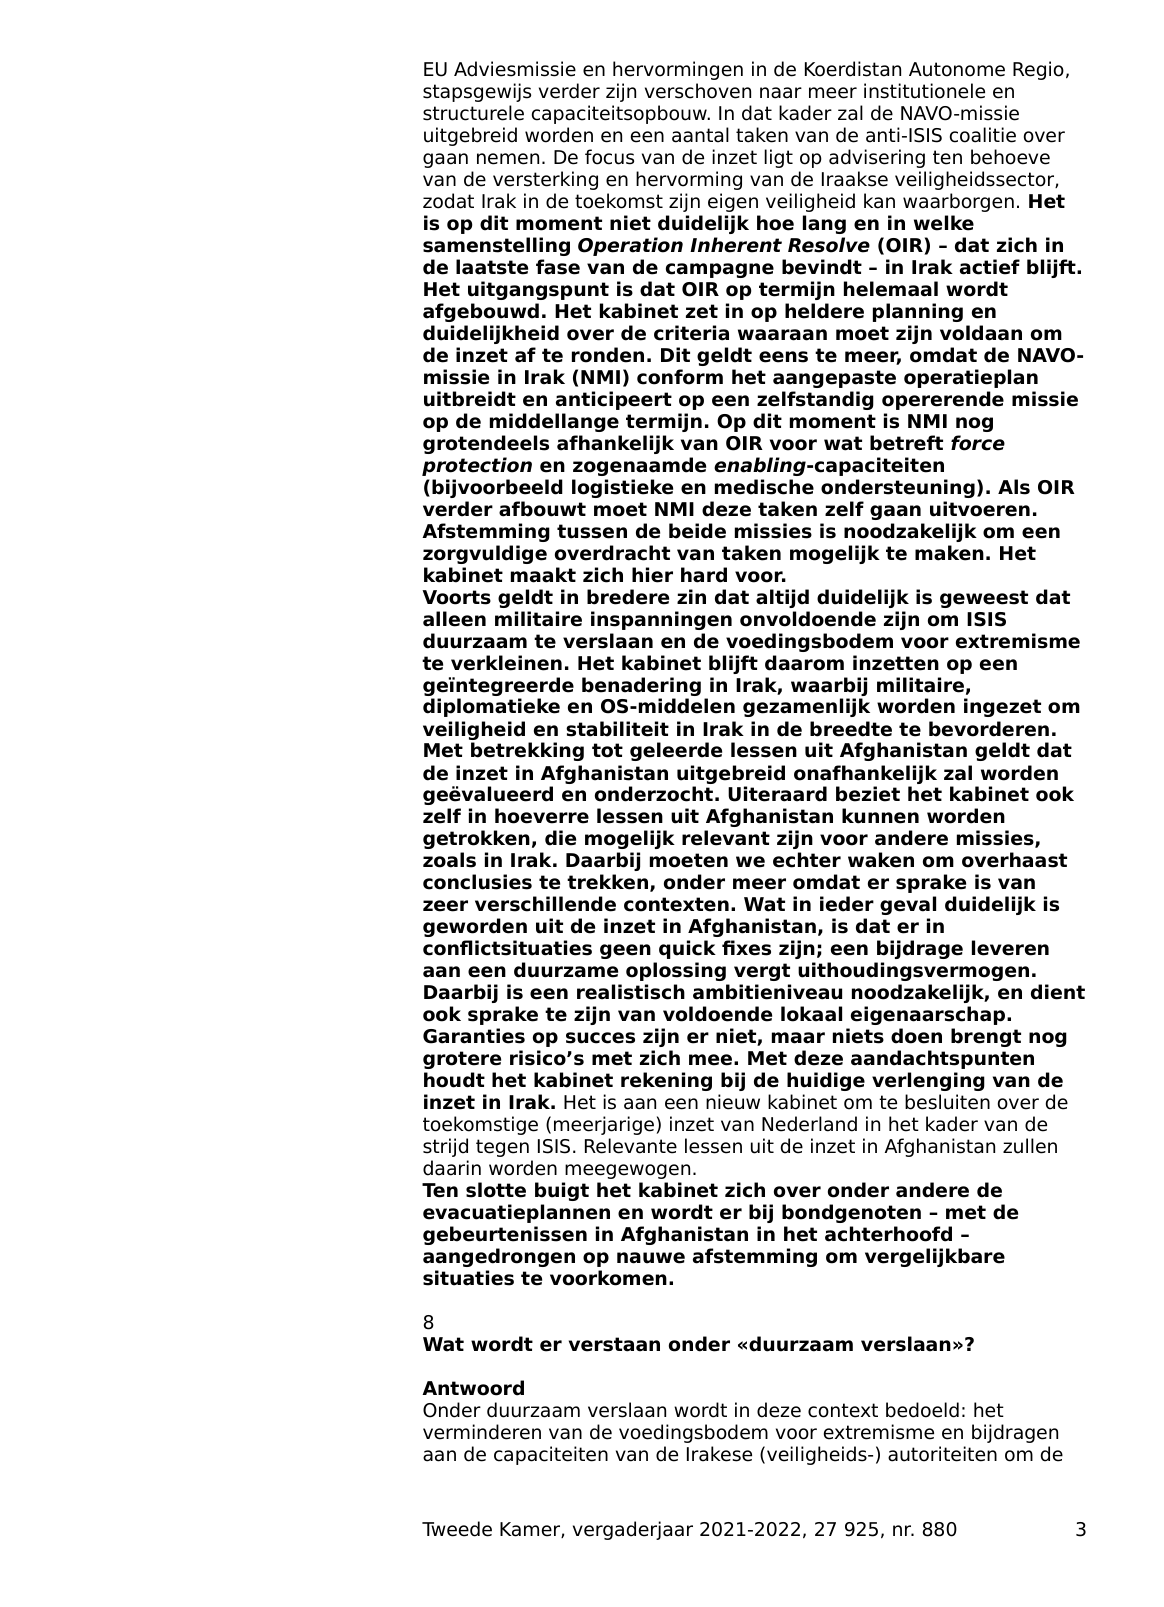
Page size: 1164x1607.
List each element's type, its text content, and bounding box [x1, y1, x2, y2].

text Voorts geldt in bredere zin dat altijd duidelijk is geweest dat alleen militaire inspanningen onvoldoende zijn om ISIS duurzaam te verslaan en de voedingsbodem voor extremisme te verkleinen. Het kabinet blijft daarom inzetten op een geïntegreerde benadering in Irak, waarbij militaire, diplomatieke en OS-middelen gezamenlijk worden ingezet om veiligheid en stabiliteit in Irak in de breedte te bevorderen. [422, 587, 1087, 740]
text Met betrekking tot geleerde lessen uit Afghanistan geldt dat de inzet in Afghanistan uitgebreid onafhankelijk zal worden geëvalueerd en onderzocht. Uiteraard beziet het kabinet ook zelf in hoeverre lessen uit Afghanistan kunnen worden getrokken, die mogelijk relevant zijn voor andere missies, zoals in Irak. Daarbij moeten we echter waken om overhaast conclusies te trekken, onder meer omdat er sprake is van zeer verschillende contexten. Wat in ieder geval duidelijk is geworden uit de inzet in Afghanistan, is dat er in conflictsituaties geen quick fixes zijn; een bijdrage leveren aan een duurzame oplossing vergt uithoudingsvermogen. Daarbij is een realistisch ambitieniveau noodzakelijk, en dient ook sprake te zijn van voldoende lokaal eigenaarschap. Garanties op succes zijn er niet, maar niets doen brengt nog grotere risico’s met zich mee. Met deze aandachtspunten houdt het kabinet rekening bij de huidige verlenging van de inzet in Irak. Het is aan een nieuw kabinet om te besluiten over de toekomstige (meerjarige) inzet van Nederland in het kader van de strijd tegen ISIS. Relevante lessen uit de inzet in Afghanistan zullen daarin worden meegewogen. [422, 740, 1087, 1180]
text Onder duurzaam verslaan wordt in deze context bedoeld: het verminderen van de voedingsbodem voor extremisme en bijdragen aan de capaciteiten van de Irakese (veiligheids-) autoriteiten om de [422, 1400, 1087, 1466]
text EU Adviesmissie en hervormingen in de Koerdistan Autonome Regio, stapsgewijs verder zijn verschoven naar meer institutionele en structurele capaciteitsopbouw. In dat kader zal de NAVO-missie uitgebreid worden en een aantal taken van de anti-ISIS coalitie over gaan nemen. De focus van de inzet ligt op advisering ten behoeve van de versterking en hervorming van de Iraakse veiligheidssector, zodat Irak in de toekomst zijn eigen veiligheid kan waarborgen. Het is op dit moment niet duidelijk hoe lang en in welke samenstelling Operation Inherent Resolve (OIR) – dat zich in de laatste fase van de campagne bevindt – in Irak actief blijft. Het uitgangspunt is dat OIR op termijn helemaal wordt afgebouwd. Het kabinet zet in op heldere planning en duidelijkheid over de criteria waaraan moet zijn voldaan om de inzet af te ronden. Dit geldt eens te meer, omdat de NAVO-missie in Irak (NMI) conform het aangepaste operatieplan uitbreidt en anticipeert op een zelfstandig opererende missie op de middellange termijn. Op dit moment is NMI nog grotendeels afhankelijk van OIR voor wat betreft force protection en zogenaamde enabling-capaciteiten (bijvoorbeeld logistieke en medische ondersteuning). Als OIR verder afbouwt moet NMI deze taken zelf gaan uitvoeren. Afstemming tussen de beide missies is noodzakelijk om een zorgvuldige overdracht van taken mogelijk te maken. Het kabinet maakt zich hier hard voor. [422, 59, 1087, 587]
text Ten slotte buigt het kabinet zich over onder andere de evacuatieplannen en wordt er bij bondgenoten – met de gebeurtenissen in Afghanistan in het achterhoofd – aangedrongen op nauwe afstemming om vergelijkbare situaties te voorkomen. [422, 1180, 1087, 1290]
text Wat wordt er verstaan onder «duurzaam verslaan»? [422, 1334, 1087, 1356]
text 8 [422, 1312, 1087, 1334]
text Antwoord [422, 1378, 1087, 1400]
